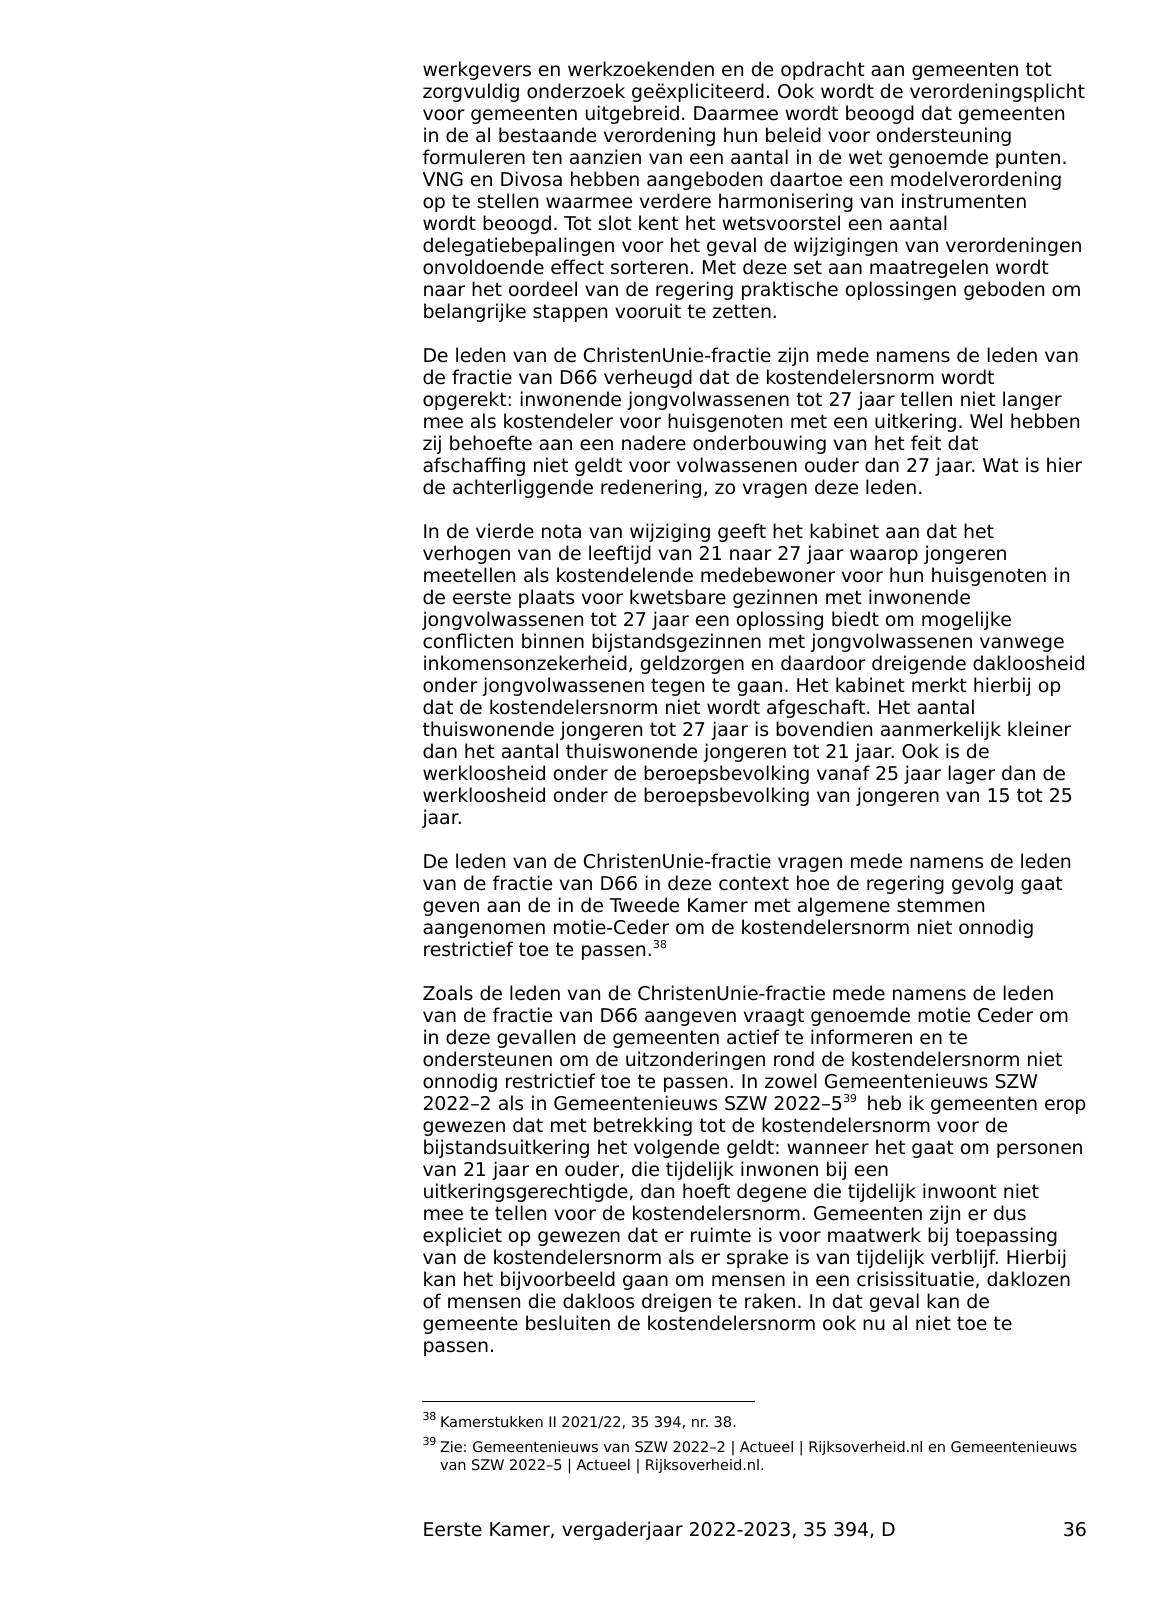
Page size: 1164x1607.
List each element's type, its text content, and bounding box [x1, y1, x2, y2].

text Kamerstukken II 2021/22, 35 394, nr. 38. [422, 1410, 1087, 1432]
text Zie: Gemeentenieuws van SZW 2022–2 | Actueel | Rijksoverheid.nl en Gemeentenieuws van SZW 2022–5 | Actueel | Rijksoverheid.nl. [422, 1435, 1087, 1474]
text In de vierde nota van wijziging geeft het kabinet aan dat het verhogen van de leeftijd van 21 naar 27 jaar waarop jongeren meetellen als kostendelende medebewoner voor hun huisgenoten in de eerste plaats voor kwetsbare gezinnen met inwonende jongvolwassenen tot 27 jaar een oplossing biedt om mogelijke conflicten binnen bijstandsgezinnen met jongvolwassenen vanwege inkomensonzekerheid, geldzorgen en daardoor dreigende dakloosheid onder jongvolwassenen tegen te gaan. Het kabinet merkt hierbij op dat de kostendelersnorm niet wordt afgeschaft. Het aantal thuiswonende jongeren tot 27 jaar is bovendien aanmerkelijk kleiner dan het aantal thuiswonende jongeren tot 21 jaar. Ook is de werkloosheid onder de beroepsbevolking vanaf 25 jaar lager dan de werkloosheid onder de beroepsbevolking van jongeren van 15 tot 25 jaar. [422, 521, 1087, 829]
text Zoals de leden van de ChristenUnie-fractie mede namens de leden van de fractie van D66 aangeven vraagt genoemde motie Ceder om in deze gevallen de gemeenten actief te informeren en te ondersteunen om de uitzonderingen rond de kostendelersnorm niet onnodig restrictief toe te passen. In zowel Gemeentenieuws SZW 2022–2 als in Gemeentenieuws SZW 2022–5 heb ik gemeenten erop gewezen dat met betrekking tot de kostendelersnorm voor de bijstandsuitkering het volgende geldt: wanneer het gaat om personen van 21 jaar en ouder, die tijdelijk inwonen bij een uitkeringsgerechtigde, dan hoeft degene die tijdelijk inwoont niet mee te tellen voor de kostendelersnorm. Gemeenten zijn er dus expliciet op gewezen dat er ruimte is voor maatwerk bij toepassing van de kostendelersnorm als er sprake is van tijdelijk verblijf. Hierbij kan het bijvoorbeeld gaan om mensen in een crisissituatie, daklozen of mensen die dakloos dreigen te raken. In dat geval kan de gemeente besluiten de kostendelersnorm ook nu al niet toe te passen. [422, 983, 1087, 1357]
text De leden van de ChristenUnie-fractie vragen mede namens de leden van de fractie van D66 in deze context hoe de regering gevolg gaat geven aan de in de Tweede Kamer met algemene stemmen aangenomen motie-Ceder om de kostendelersnorm niet onnodig restrictief toe te passen. [422, 851, 1087, 961]
text werkgevers en werkzoekenden en de opdracht aan gemeenten tot zorgvuldig onderzoek geëxpliciteerd. Ook wordt de verordeningsplicht voor gemeenten uitgebreid. Daarmee wordt beoogd dat gemeenten in de al bestaande verordening hun beleid voor ondersteuning formuleren ten aanzien van een aantal in de wet genoemde punten. VNG en Divosa hebben aangeboden daartoe een modelverordening op te stellen waarmee verdere harmonisering van instrumenten wordt beoogd. Tot slot kent het wetsvoorstel een aantal delegatiebepalingen voor het geval de wijzigingen van verordeningen onvoldoende effect sorteren. Met deze set aan maatregelen wordt naar het oordeel van de regering praktische oplossingen geboden om belangrijke stappen vooruit te zetten. [422, 59, 1087, 323]
text De leden van de ChristenUnie-fractie zijn mede namens de leden van de fractie van D66 verheugd dat de kostendelersnorm wordt opgerekt: inwonende jongvolwassenen tot 27 jaar tellen niet langer mee als kostendeler voor huisgenoten met een uitkering. Wel hebben zij behoefte aan een nadere onderbouwing van het feit dat afschaffing niet geldt voor volwassenen ouder dan 27 jaar. Wat is hier de achterliggende redenering, zo vragen deze leden. [422, 345, 1087, 499]
